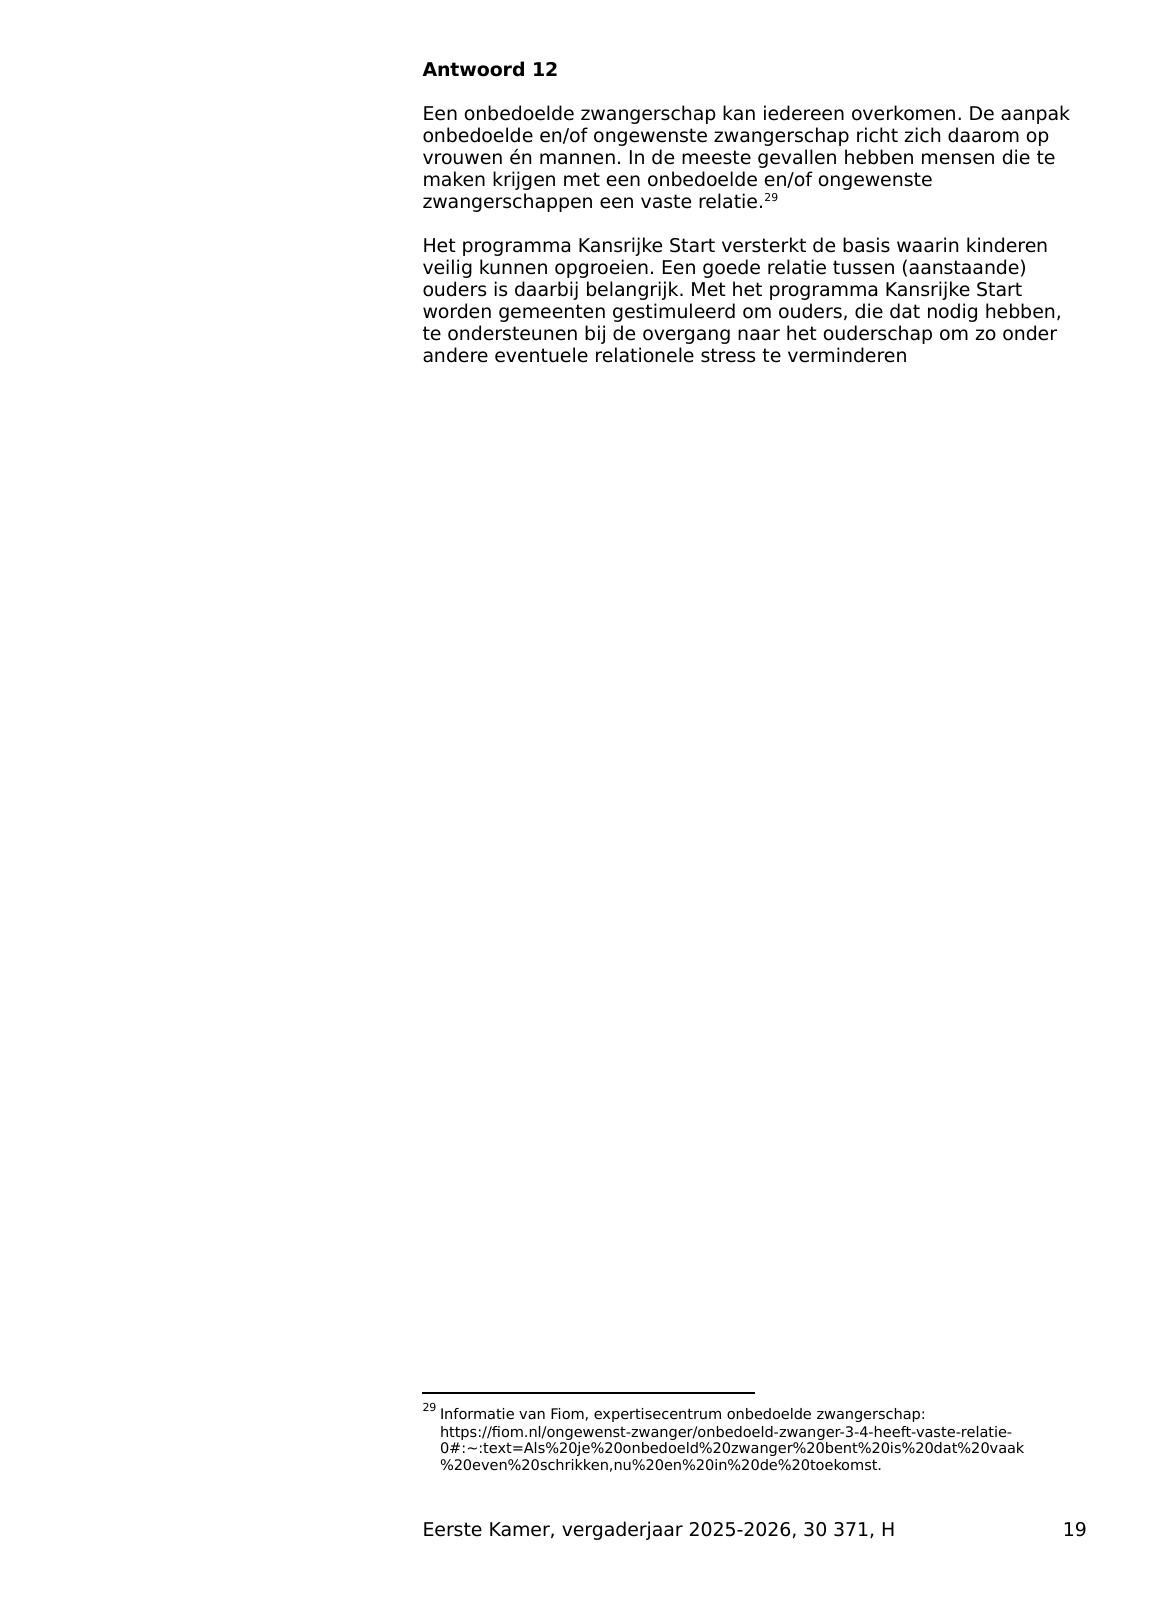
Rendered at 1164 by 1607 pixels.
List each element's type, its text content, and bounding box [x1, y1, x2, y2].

text Een onbedoelde zwangerschap kan iedereen overkomen. De aanpak onbedoelde en/of ongewenste zwangerschap richt zich daarom op vrouwen én mannen. In de meeste gevallen hebben mensen die te maken krijgen met een onbedoelde en/of ongewenste zwangerschappen een vaste relatie. [422, 103, 1087, 213]
text Informatie van Fiom, expertisecentrum onbedoelde zwangerschap: https://fiom.nl/ongewenst-zwanger/onbedoeld-zwanger-3-4-heeft-vaste-relatie-0#:~:text=Als%20je%20onbedoeld%20zwanger%20bent%20is%20dat%20vaak%20even%20schrikken,nu%20en%20in%20de%20toekomst. [422, 1402, 1087, 1474]
text Het programma Kansrijke Start versterkt de basis waarin kinderen veilig kunnen opgroeien. Een goede relatie tussen (aanstaande) ouders is daarbij belangrijk. Met het programma Kansrijke Start worden gemeenten gestimuleerd om ouders, die dat nodig hebben, te ondersteunen bij de overgang naar het ouderschap om zo onder andere eventuele relationele stress te verminderen [422, 235, 1087, 367]
subtitle Antwoord 12 [422, 59, 1087, 81]
